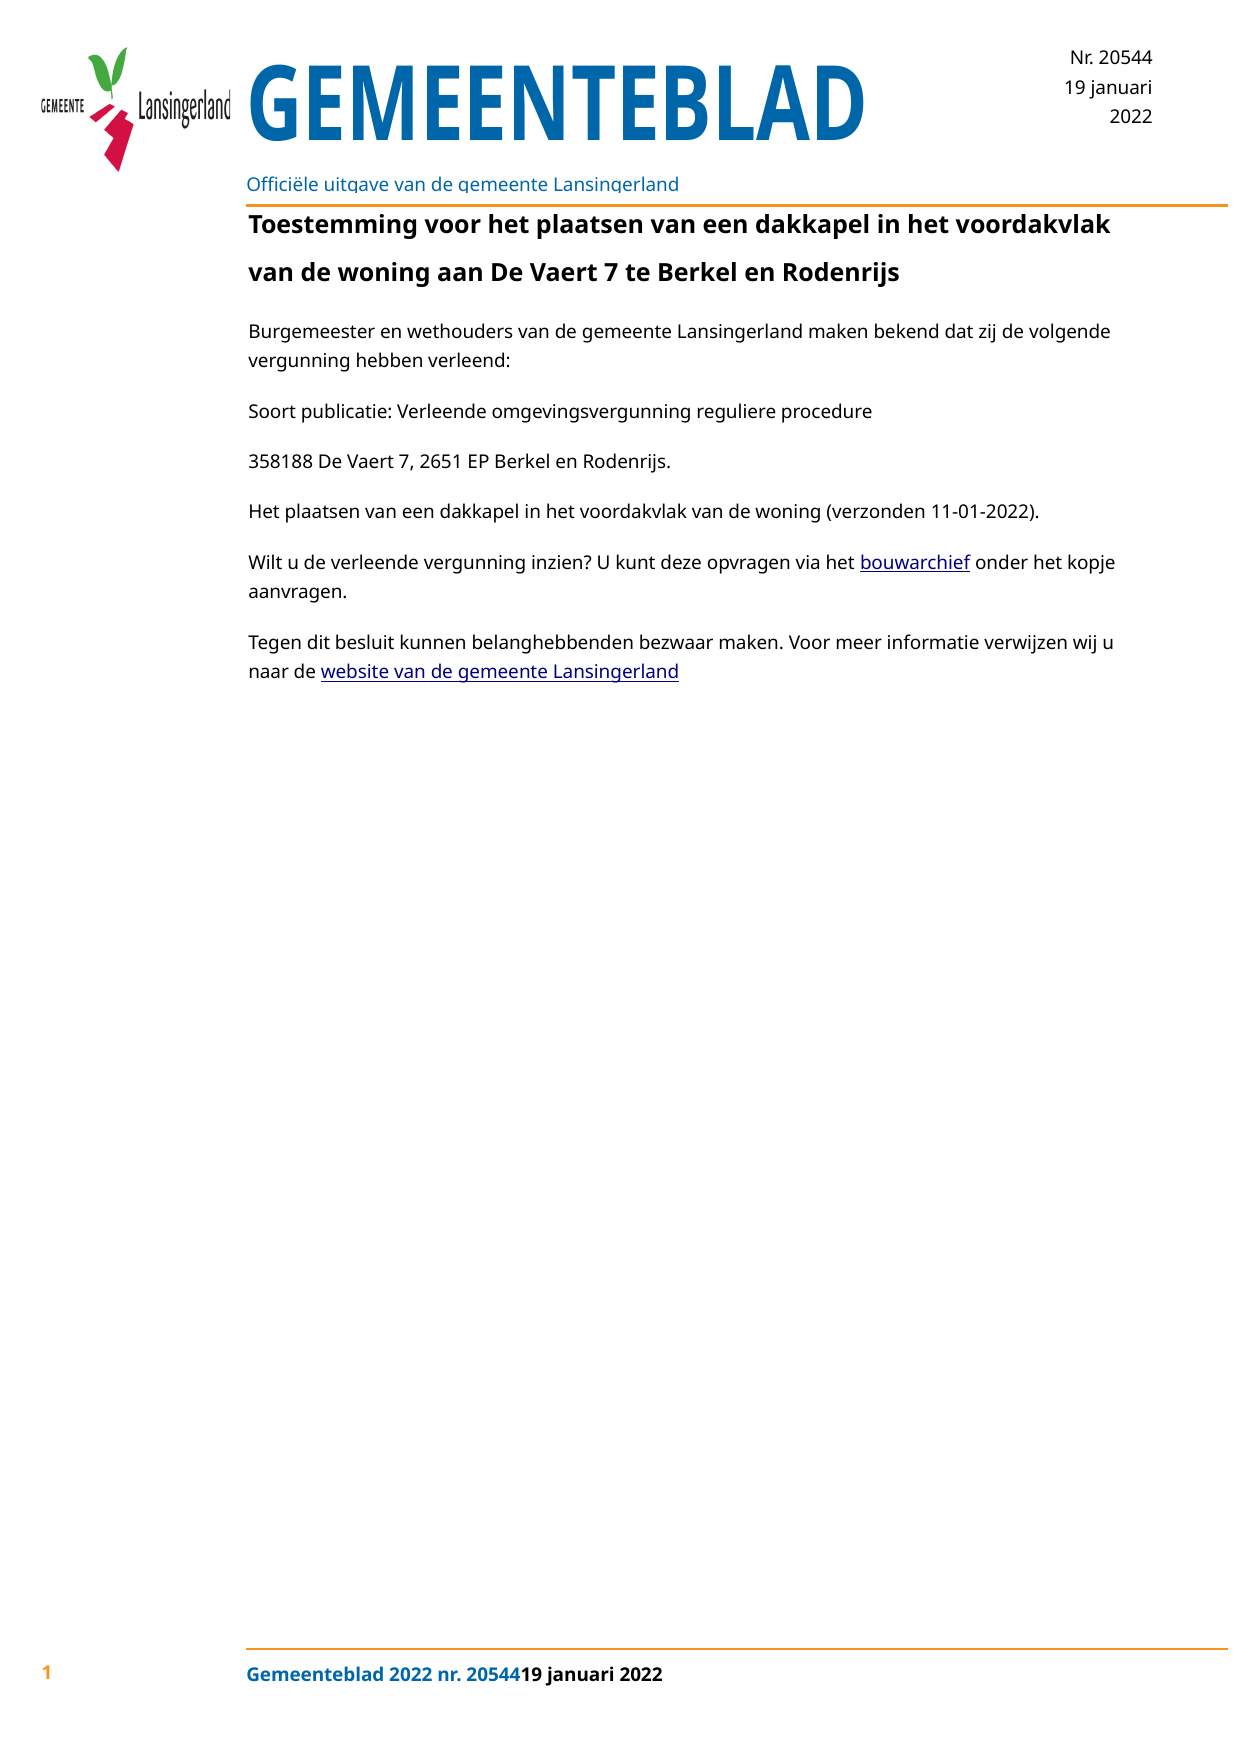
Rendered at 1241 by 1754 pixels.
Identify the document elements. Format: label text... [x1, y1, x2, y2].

text Toestemming voor het plaatsen van een dakkapel in het voordakvlak van de woning aan De Vaert 7 te Berkel en Rodenrijs [248, 207, 1152, 288]
text Burgemeester en wethouders van de gemeente Lansingerland maken bekend dat zij de volgende vergunning hebben verleend: [248, 318, 1152, 373]
text 358188 De Vaert 7, 2651 EP Berkel en Rodenrijs. [248, 448, 1152, 474]
picture [41, 47, 231, 172]
text Soort publicatie: Verleende omgevingsvergunning reguliere procedure [248, 398, 1152, 424]
text Tegen dit besluit kunnen belanghebbenden bezwaar maken. Voor meer informatie verwijzen wij u naar de website van de gemeente Lansingerland [248, 629, 1152, 684]
text Wilt u de verleende vergunning inzien? U kunt deze opvragen via het bouwarchief onder het kopje aanvragen. [248, 549, 1152, 604]
text Het plaatsen van een dakkapel in het voordakvlak van de woning (verzonden 11-01-2022). [248, 499, 1152, 524]
